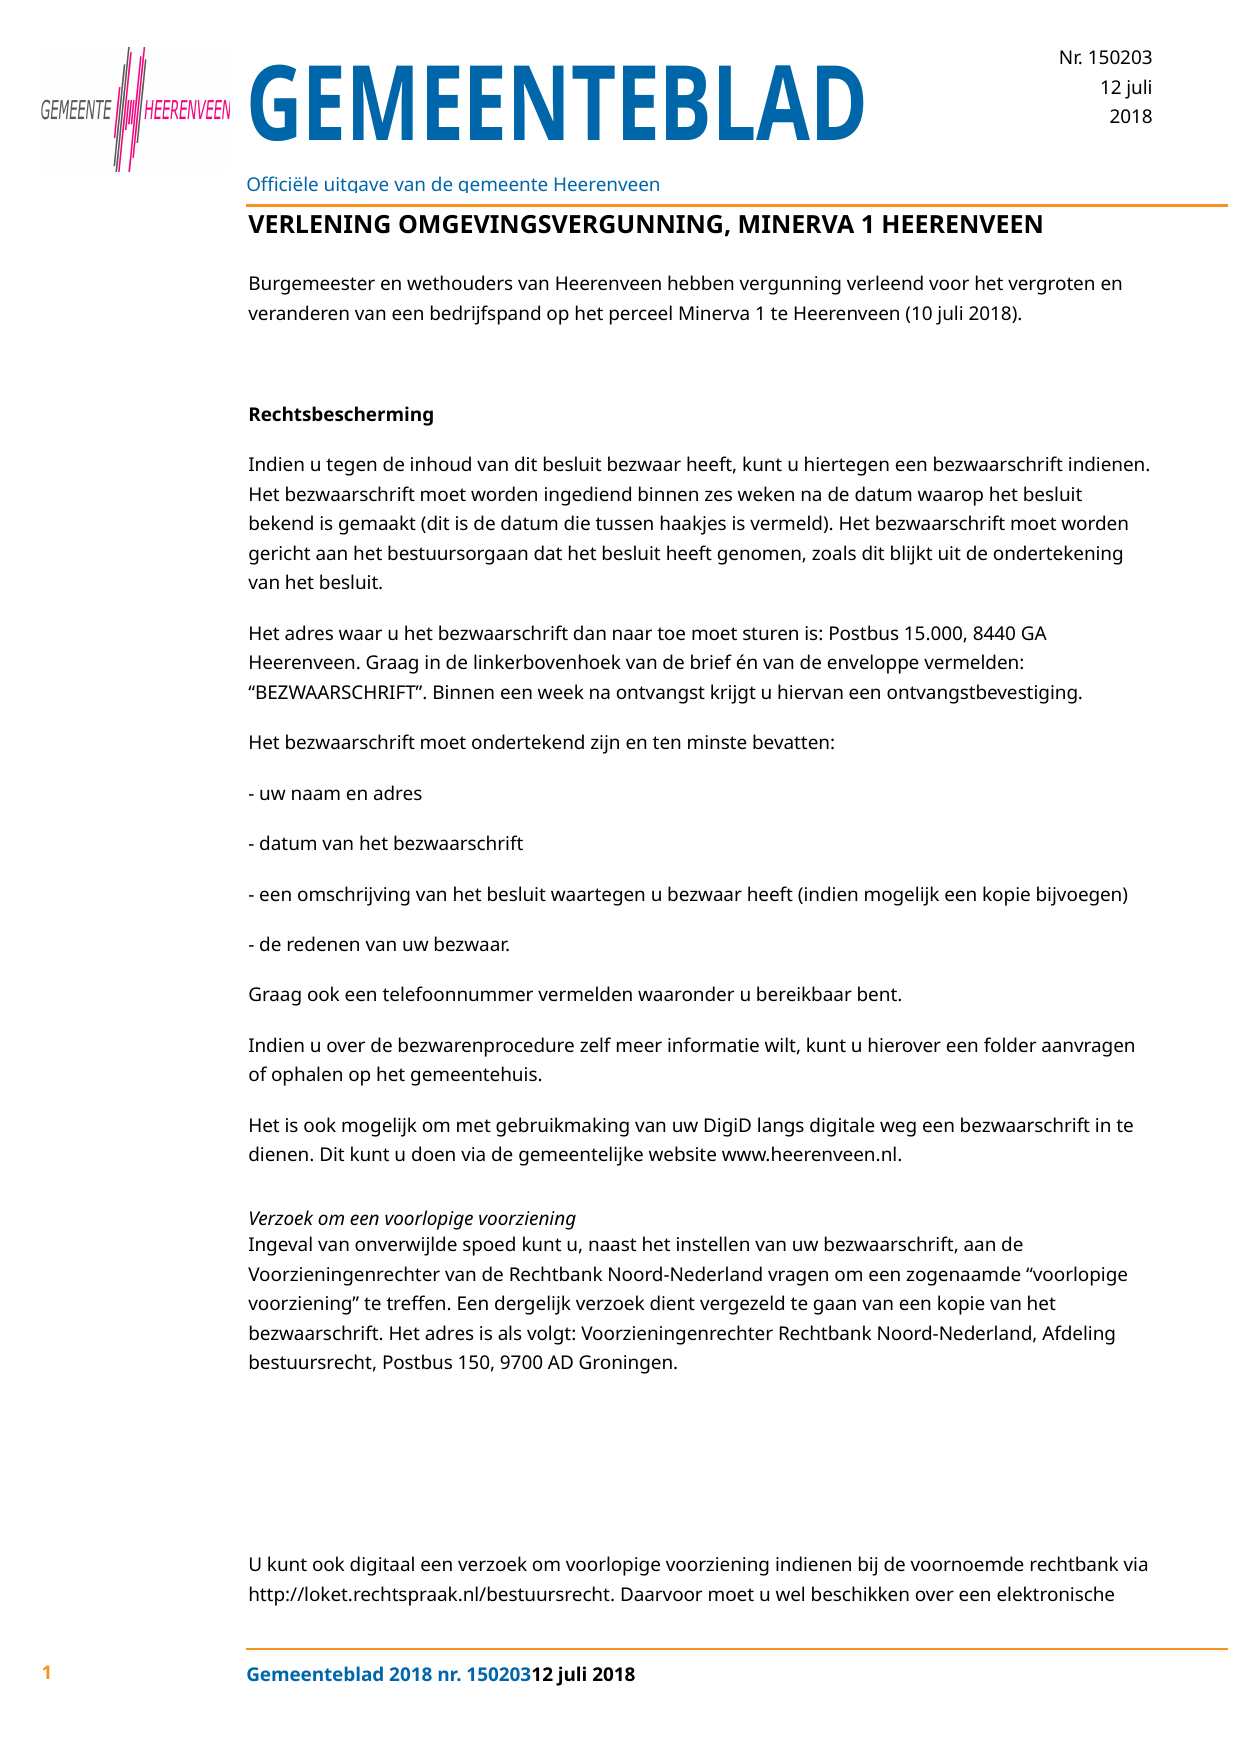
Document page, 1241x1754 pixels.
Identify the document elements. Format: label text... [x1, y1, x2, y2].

text - uw naam en adres [248, 780, 1152, 806]
text Burgemeester en wethouders van Heerenveen hebben vergunning verleend voor het vergroten en veranderen van een bedrijfspand op het perceel Minerva 1 te Heerenveen (10 juli 2018). [248, 270, 1152, 326]
text Indien u over de bezwarenprocedure zelf meer informatie wilt, kunt u hierover een folder aanvragen of ophalen op het gemeentehuis. [248, 1032, 1152, 1087]
text U kunt ook digitaal een verzoek om voorlopige voorziening indienen bij de voornoemde rechtbank via http://loket.rechtspraak.nl/bestuursrecht. Daarvoor moet u wel beschikken over een elektronische [248, 1551, 1152, 1607]
text Ingeval van onverwijlde spoed kunt u, naast het instellen van uw bezwaarschrift, aan de Voorzieningenrechter van de Rechtbank Noord-Nederland vragen om een zogenaamde “voorlopige voorziening” te treffen. Een dergelijk verzoek dient vergezeld te gaan van een kopie van het bezwaarschrift. Het adres is als volgt: Voorzieningenrechter Rechtbank Noord-Nederland, Afdeling bestuursrecht, Postbus 150, 9700 AD Groningen. [248, 1231, 1152, 1375]
picture [41, 47, 231, 172]
text Rechtsbescherming [248, 401, 1152, 426]
text - een omschrijving van het besluit waartegen u bezwaar heeft (indien mogelijk een kopie bijvoegen) [248, 881, 1152, 906]
text Indien u tegen de inhoud van dit besluit bezwaar heeft, kunt u hiertegen een bezwaarschrift indienen. Het bezwaarschrift moet worden ingediend binnen zes weken na de datum waarop het besluit bekend is gemaakt (dit is de datum die tussen haakjes is vermeld). Het bezwaarschrift moet worden gericht aan het bestuursorgaan dat het besluit heeft genomen, zoals dit blijkt uit de ondertekening van het besluit. [248, 451, 1152, 595]
text Graag ook een telefoonnummer vermelden waaronder u bereikbaar bent. [248, 982, 1152, 1007]
text Het adres waar u het bezwaarschrift dan naar toe moet sturen is: Postbus 15.000, 8440 GA Heerenveen. Graag in de linkerbovenhoek van de brief én van de enveloppe vermelden: “BEZWAARSCHRIFT”. Binnen een week na ontvangst krijgt u hiervan een ontvangstbevestiging. [248, 620, 1152, 705]
text - datum van het bezwaarschrift [248, 830, 1152, 856]
text VERLENING OMGEVINGSVERGUNNING, MINERVA 1 HEERENVEEN [248, 207, 1152, 241]
text Verzoek om een voorlopige voorziening [248, 1206, 1152, 1231]
text Het bezwaarschrift moet ondertekend zijn en ten minste bevatten: [248, 729, 1152, 755]
text Het is ook mogelijk om met gebruikmaking van uw DigiD langs digitale weg een bezwaarschrift in te dienen. Dit kunt u doen via de gemeentelijke website www.heerenveen.nl. [248, 1112, 1152, 1167]
text - de redenen van uw bezwaar. [248, 931, 1152, 957]
